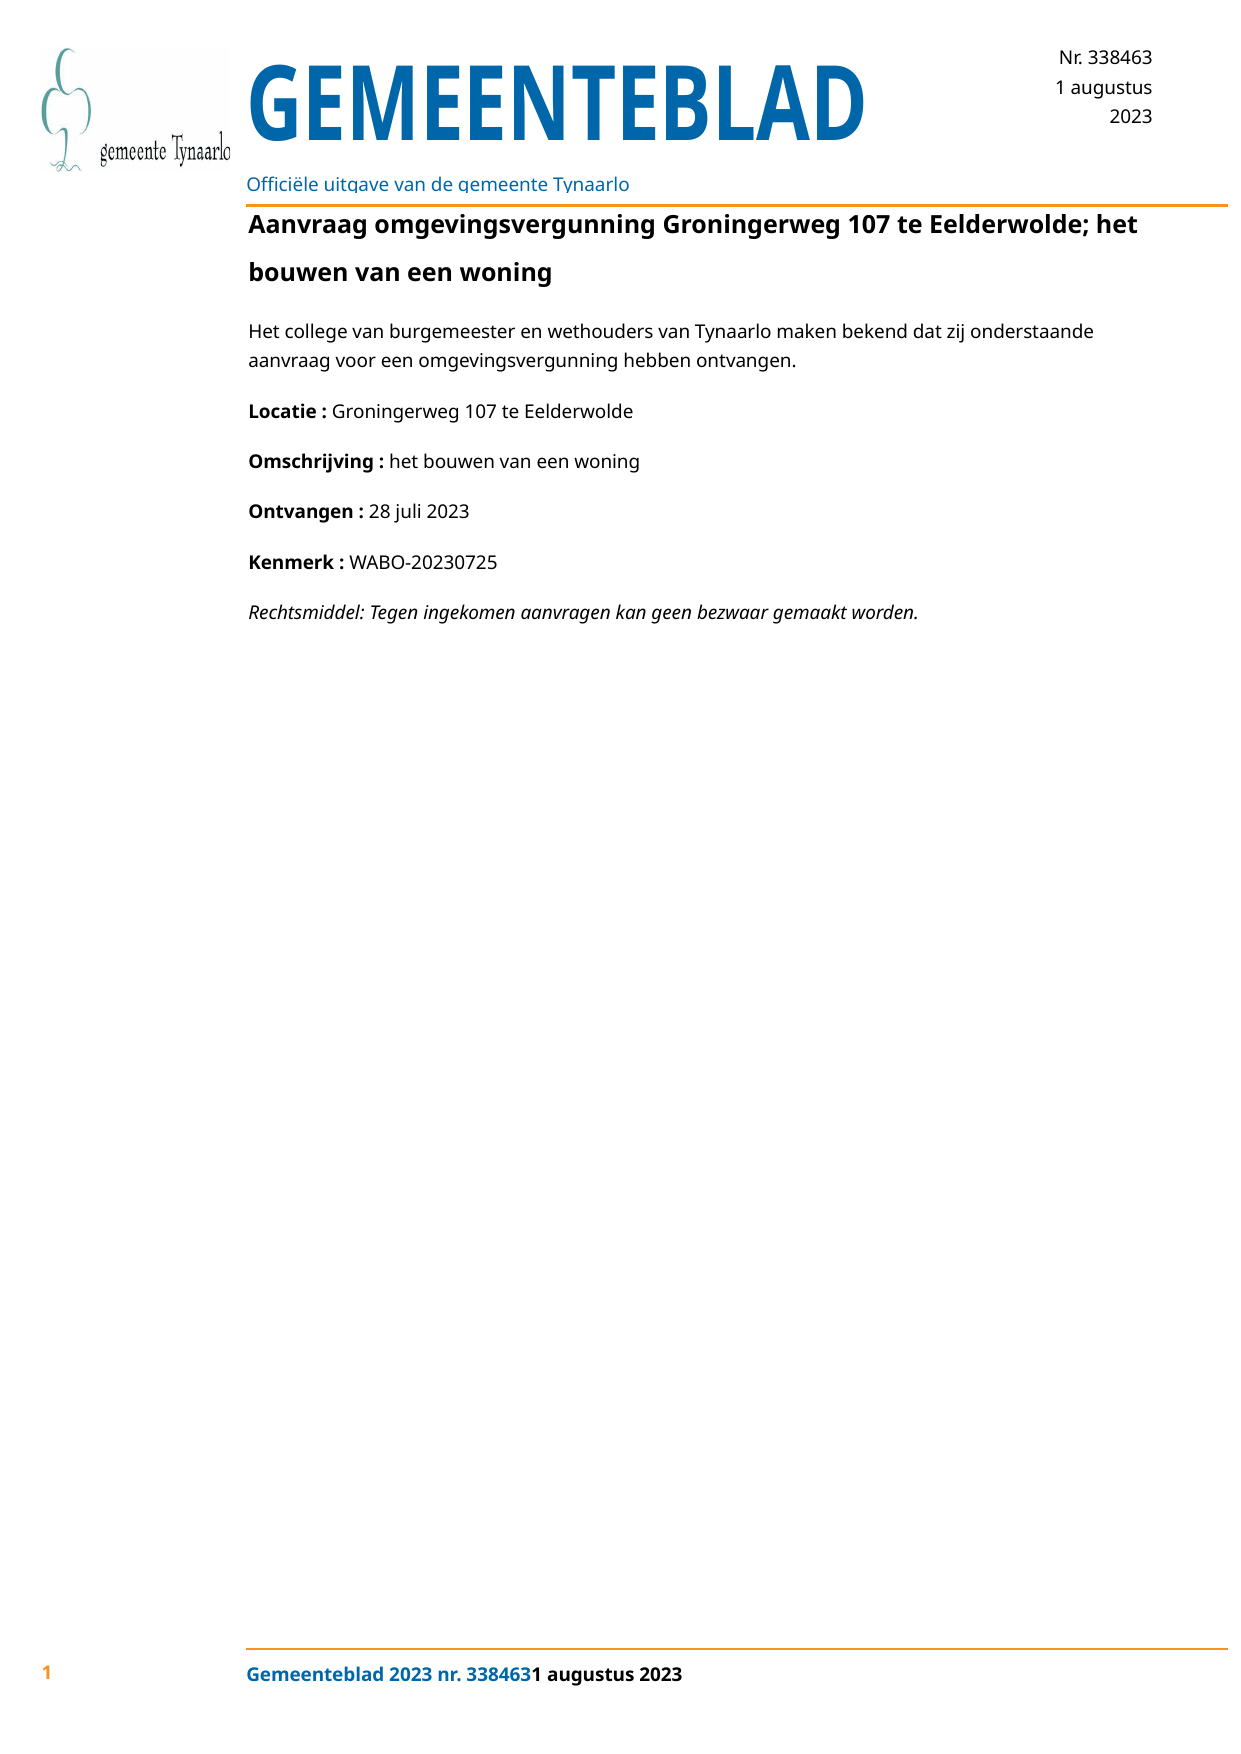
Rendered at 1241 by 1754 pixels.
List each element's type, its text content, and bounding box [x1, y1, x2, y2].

text Locatie : Groningerweg 107 te Eelderwolde [248, 398, 1152, 424]
picture [41, 47, 231, 172]
text Het college van burgemeester en wethouders van Tynaarlo maken bekend dat zij onderstaande aanvraag voor een omgevingsvergunning hebben ontvangen. [248, 318, 1152, 373]
text Ontvangen : 28 juli 2023 [248, 499, 1152, 524]
text Omschrijving : het bouwen van een woning [248, 448, 1152, 474]
text Aanvraag omgevingsvergunning Groningerweg 107 te Eelderwolde; het bouwen van een woning [248, 207, 1152, 288]
text Kenmerk : WABO-20230725 [248, 549, 1152, 575]
text Rechtsmiddel: Tegen ingekomen aanvragen kan geen bezwaar gemaakt worden. [248, 599, 1152, 625]
